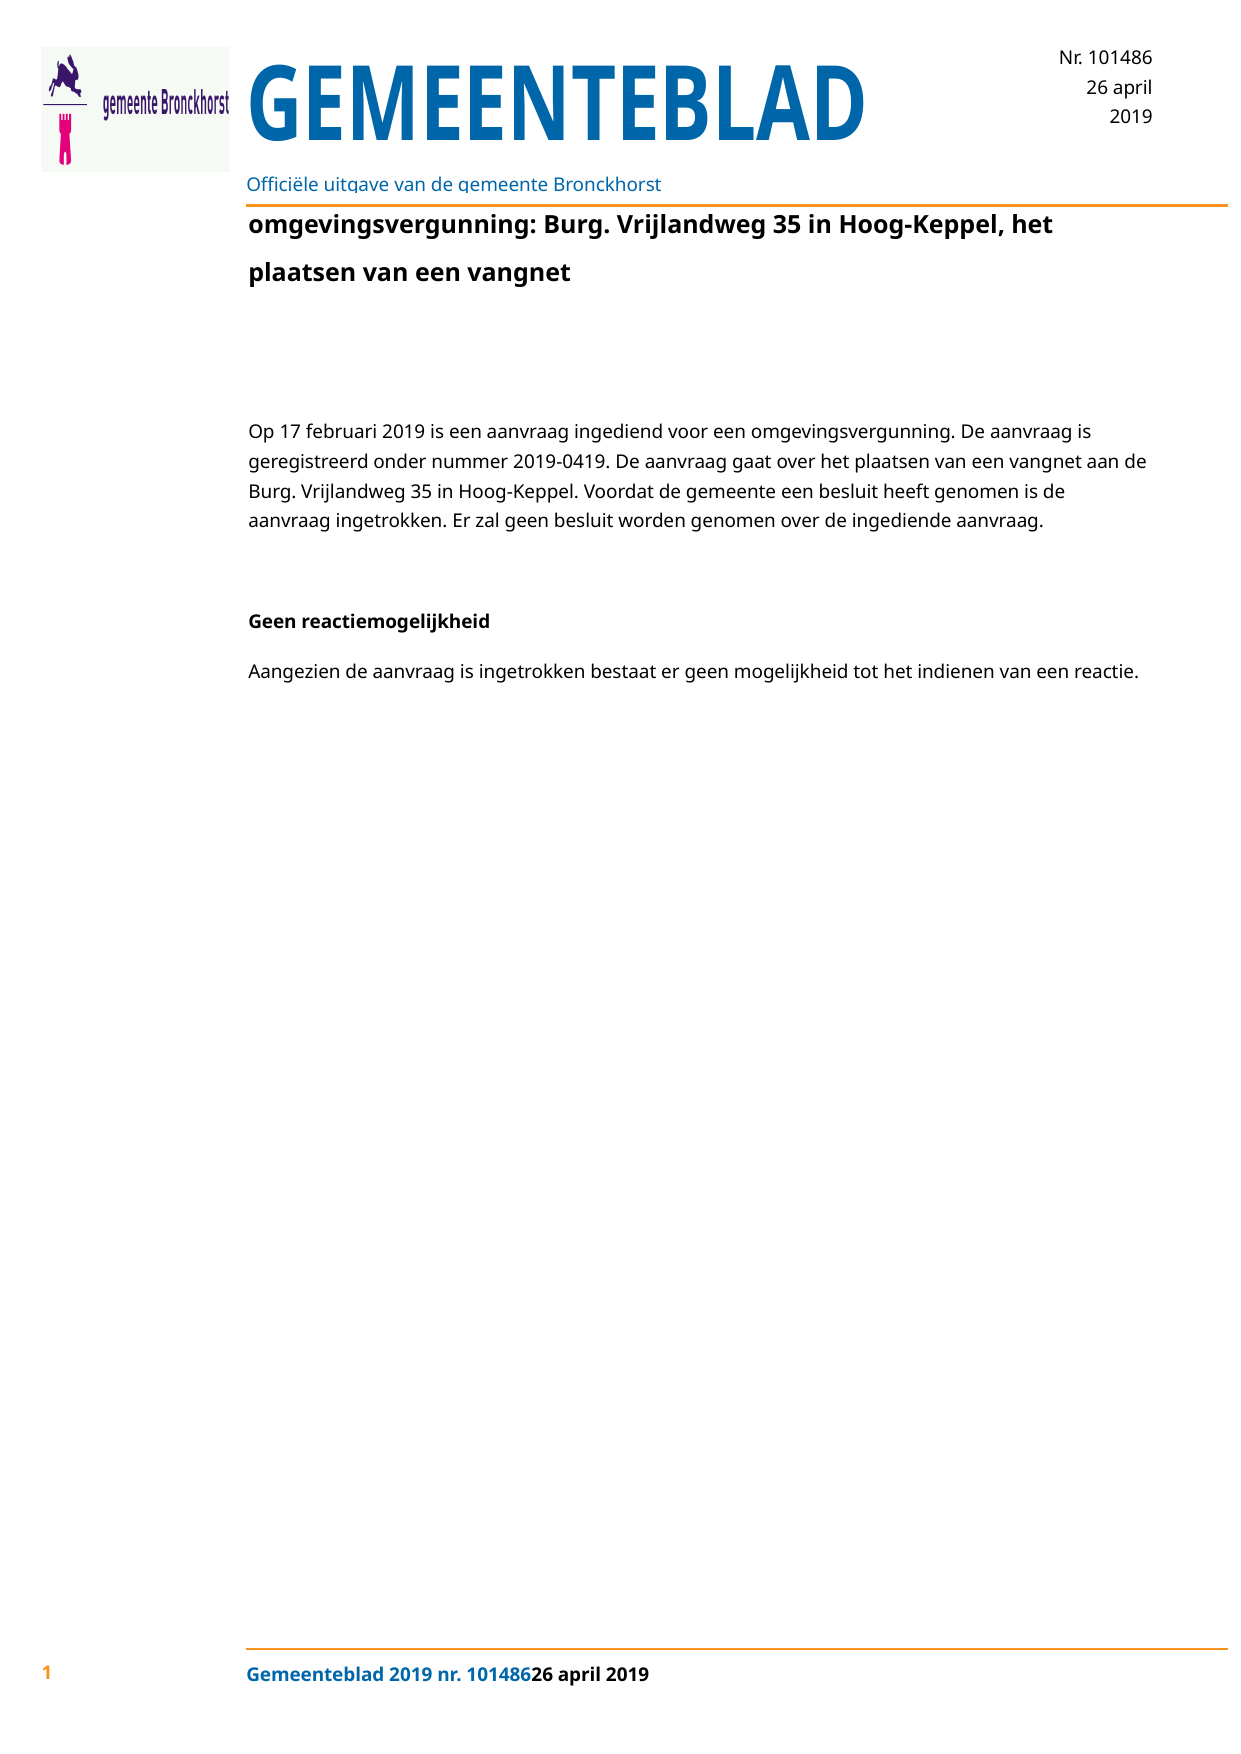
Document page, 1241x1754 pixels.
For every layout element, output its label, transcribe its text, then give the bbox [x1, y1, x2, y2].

picture [41, 47, 231, 172]
text omgevingsvergunning: Burg. Vrijlandweg 35 in Hoog-Keppel, het plaatsen van een vangnet [248, 207, 1152, 288]
text Aangezien de aanvraag is ingetrokken bestaat er geen mogelijkheid tot het indienen van een reactie. [248, 659, 1152, 684]
text Geen reactiemogelijkheid [248, 608, 1152, 634]
text Op 17 februari 2019 is een aanvraag ingediend voor een omgevingsvergunning. De aanvraag is geregistreerd onder nummer 2019-0419. De aanvraag gaat over het plaatsen van een vangnet aan de Burg. Vrijlandweg 35 in Hoog-Keppel. Voordat de gemeente een besluit heeft genomen is de aanvraag ingetrokken. Er zal geen besluit worden genomen over de ingediende aanvraag. [248, 419, 1152, 533]
